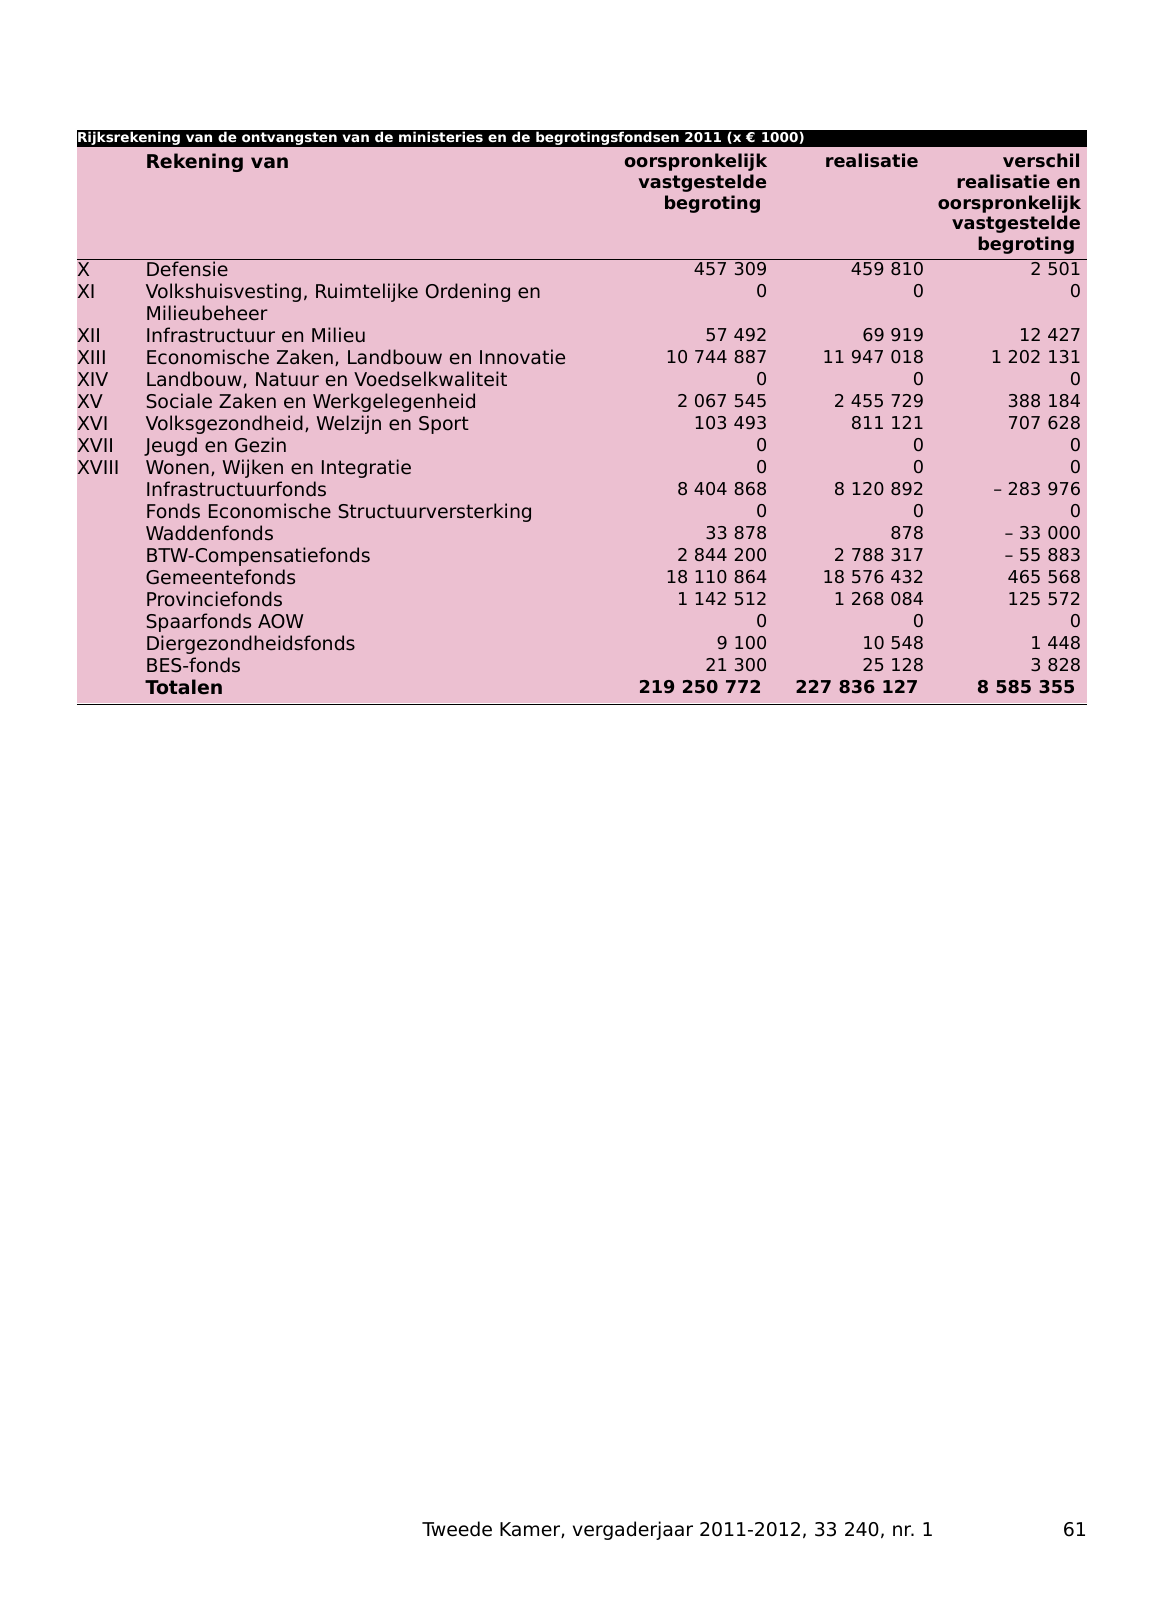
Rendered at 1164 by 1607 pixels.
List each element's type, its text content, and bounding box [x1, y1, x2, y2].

table_cell 0 [616, 435, 773, 457]
table_cell 0 [930, 435, 1087, 457]
table_cell 811 121 [773, 413, 930, 435]
table_cell verschil realisatie en oorspronkelijk vastgestelde begroting [930, 147, 1087, 259]
table_cell XVIII [77, 457, 139, 479]
table_cell 0 [930, 457, 1087, 479]
table_cell Fonds Economische Structuurversterking [140, 501, 616, 523]
table_cell 18 576 432 [773, 567, 930, 589]
table_cell Provinciefonds [140, 589, 616, 611]
table_cell Spaarfonds AOW [140, 611, 616, 633]
table_cell 10 744 887 [616, 347, 773, 369]
table_cell 69 919 [773, 325, 930, 347]
table_cell Defensie [140, 260, 616, 281]
table_cell [77, 567, 139, 589]
table_cell 10 548 [773, 633, 930, 655]
table_cell [77, 501, 139, 523]
table_cell 33 878 [616, 523, 773, 545]
table_cell XII [77, 325, 139, 347]
table_cell Volksgezondheid, Welzijn en Sport [140, 413, 616, 435]
table_cell 25 128 [773, 655, 930, 677]
table_cell 103 493 [616, 413, 773, 435]
table_cell Diergezondheidsfonds [140, 633, 616, 655]
table_cell 0 [616, 457, 773, 479]
table_cell 21 300 [616, 655, 773, 677]
table_cell Economische Zaken, Landbouw en Innovatie [140, 347, 616, 369]
table_cell 11 947 018 [773, 347, 930, 369]
table_header Rijksrekening van de ontvangsten van de ministeries en de begrotingsfondsen 2011 (x € 1000) [77, 130, 1087, 146]
table_cell [77, 523, 139, 545]
table_cell Rekening van [140, 147, 616, 259]
table_cell [77, 479, 139, 501]
table_cell 0 [773, 457, 930, 479]
table_cell 459 810 [773, 260, 930, 281]
table_cell 0 [773, 611, 930, 633]
table_cell 9 100 [616, 633, 773, 655]
table_cell Totalen [140, 677, 616, 703]
table_cell 0 [616, 281, 773, 325]
table_cell Infrastructuurfonds [140, 479, 616, 501]
table_cell 227 836 127 [773, 677, 930, 703]
table_cell 0 [773, 369, 930, 391]
table_cell 2 844 200 [616, 545, 773, 567]
table_cell 0 [616, 369, 773, 391]
table_cell Sociale Zaken en Werkgelegenheid [140, 391, 616, 413]
table_cell – 33 000 [930, 523, 1087, 545]
table_cell 0 [773, 435, 930, 457]
table_cell Volkshuisvesting, Ruimtelijke Ordening en Milieubeheer [140, 281, 616, 325]
table_cell oorspronkelijk vastgestelde begroting [616, 147, 773, 259]
table_cell 707 628 [930, 413, 1087, 435]
table_cell 388 184 [930, 391, 1087, 413]
table_cell 0 [930, 369, 1087, 391]
table_cell 2 788 317 [773, 545, 930, 567]
table_cell 125 572 [930, 589, 1087, 611]
table_cell 1 448 [930, 633, 1087, 655]
table_cell 1 202 131 [930, 347, 1087, 369]
table_cell XI [77, 281, 139, 325]
table_cell [77, 677, 139, 703]
table_cell 0 [930, 611, 1087, 633]
table_cell XVI [77, 413, 139, 435]
table_cell realisatie [773, 147, 930, 259]
table_cell XIV [77, 369, 139, 391]
table_cell Wonen, Wijken en Integratie [140, 457, 616, 479]
table_cell Landbouw, Natuur en Voedselkwaliteit [140, 369, 616, 391]
table_cell – 55 883 [930, 545, 1087, 567]
table_cell [77, 655, 139, 677]
table_cell 2 455 729 [773, 391, 930, 413]
table_cell 0 [616, 501, 773, 523]
table_cell – 283 976 [930, 479, 1087, 501]
table_cell 0 [773, 281, 930, 325]
table_cell 3 828 [930, 655, 1087, 677]
table_cell 18 110 864 [616, 567, 773, 589]
table_cell 0 [616, 611, 773, 633]
table_cell Waddenfonds [140, 523, 616, 545]
table_cell 57 492 [616, 325, 773, 347]
table_cell 0 [773, 501, 930, 523]
table_cell 0 [930, 501, 1087, 523]
table_cell BES-fonds [140, 655, 616, 677]
table_cell BTW-Compensatiefonds [140, 545, 616, 567]
table_cell 2 067 545 [616, 391, 773, 413]
table_cell 8 404 868 [616, 479, 773, 501]
table_cell Infrastructuur en Milieu [140, 325, 616, 347]
table_cell 12 427 [930, 325, 1087, 347]
table_cell 878 [773, 523, 930, 545]
table_cell 1 268 084 [773, 589, 930, 611]
table_cell 2 501 [930, 260, 1087, 281]
table_cell [77, 633, 139, 655]
table_cell [77, 589, 139, 611]
table_cell [77, 611, 139, 633]
table_cell [77, 147, 139, 259]
table_cell 0 [930, 281, 1087, 325]
table_cell XIII [77, 347, 139, 369]
table_cell 8 120 892 [773, 479, 930, 501]
table_cell XV [77, 391, 139, 413]
table_cell XVII [77, 435, 139, 457]
table_cell Jeugd en Gezin [140, 435, 616, 457]
table_cell X [77, 260, 139, 281]
table_cell [77, 545, 139, 567]
table_cell 465 568 [930, 567, 1087, 589]
table_cell Gemeentefonds [140, 567, 616, 589]
table_cell 1 142 512 [616, 589, 773, 611]
table_cell 457 309 [616, 260, 773, 281]
table_cell 219 250 772 [616, 677, 773, 703]
table_cell 8 585 355 [930, 677, 1087, 703]
